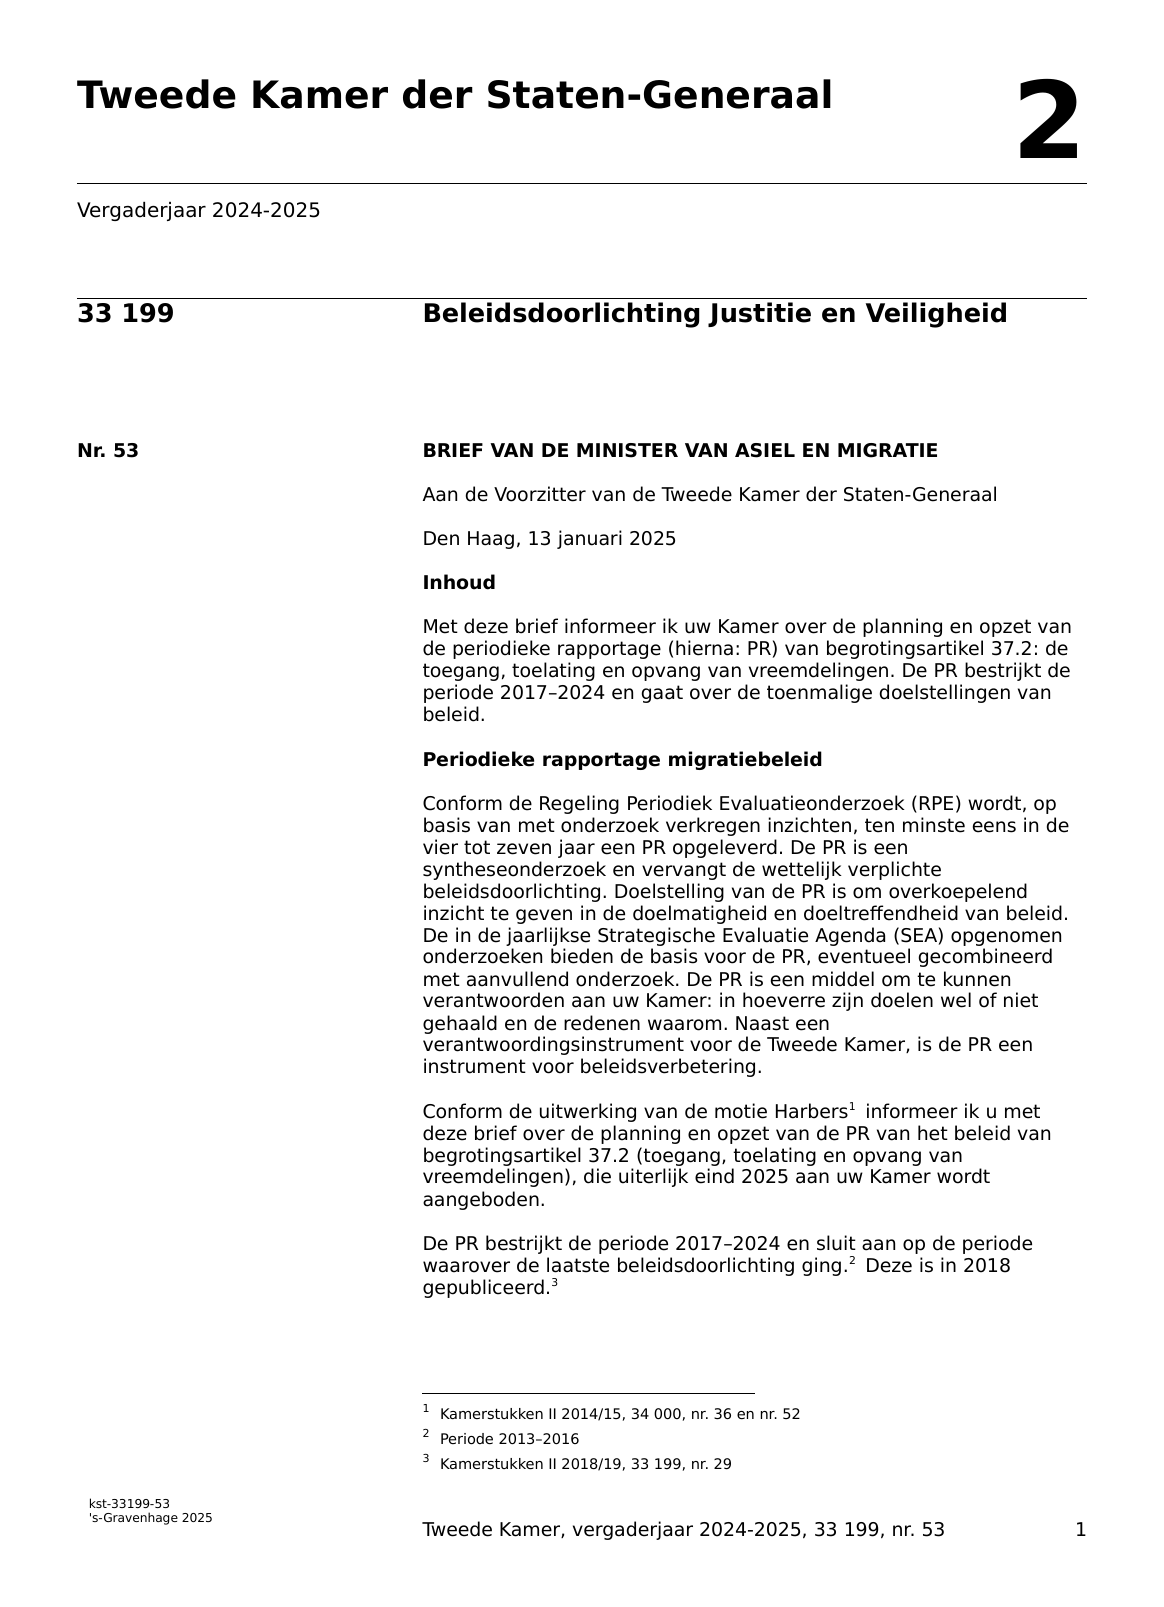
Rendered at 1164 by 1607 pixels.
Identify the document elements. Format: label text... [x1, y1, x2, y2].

subtitle Nr. 53 BRIEF VAN DE MINISTER VAN ASIEL EN MIGRATIE [77, 440, 1087, 462]
text Met deze brief informeer ik uw Kamer over de planning en opzet van de periodieke rapportage (hierna: PR) van begrotingsartikel 37.2: de toegang, toelating en opvang van vreemdelingen. De PR bestrijkt de periode 2017–2024 en gaat over de toenmalige doelstellingen van beleid. [422, 616, 1087, 726]
text Conform de Regeling Periodiek Evaluatieonderzoek (RPE) wordt, op basis van met onderzoek verkregen inzichten, ten minste eens in de vier tot zeven jaar een PR opgeleverd. De PR is een syntheseonderzoek en vervangt de wettelijk verplichte beleidsdoorlichting. Doelstelling van de PR is om overkoepelend inzicht te geven in de doelmatigheid en doeltreffendheid van beleid. De in de jaarlijkse Strategische Evaluatie Agenda (SEA) opgenomen onderzoeken bieden de basis voor de PR, eventueel gecombineerd met aanvullend onderzoek. De PR is een middel om te kunnen verantwoorden aan uw Kamer: in hoeverre zijn doelen wel of niet gehaald en de redenen waarom. Naast een verantwoordingsinstrument voor de Tweede Kamer, is de PR een instrument voor beleidsverbetering. [422, 793, 1087, 1078]
text Kamerstukken II 2014/15, 34 000, nr. 36 en nr. 52 [422, 1402, 1087, 1424]
text Periode 2013–2016 [422, 1427, 1087, 1449]
text Den Haag, 13 januari 2025 [422, 528, 1087, 550]
text De PR bestrijkt de periode 2017–2024 en sluit aan op de periode waarover de laatste beleidsdoorlichting ging. Deze is in 2018 gepubliceerd. [422, 1233, 1087, 1298]
subtitle Periodieke rapportage migratiebeleid [422, 748, 1087, 770]
table_header 2 [886, 59, 1087, 183]
text Conform de uitwerking van de motie Harbers informeer ik u met deze brief over de planning en opzet van de PR van het beleid van begrotingsartikel 37.2 (toegang, toelating en opvang van vreemdelingen), die uiterlijk eind 2025 aan uw Kamer wordt aangeboden. [422, 1101, 1087, 1210]
table_cell Vergaderjaar 2024-2025 [77, 184, 1087, 298]
text 's-Gravenhage 2025 [88, 1511, 323, 1525]
subtitle Inhoud [422, 572, 1087, 594]
text Aan de Voorzitter van de Tweede Kamer der Staten-Generaal [422, 484, 1087, 506]
text kst-33199-53 [88, 1497, 323, 1511]
subtitle 33 199 Beleidsdoorlichting Justitie en Veiligheid [77, 299, 1087, 329]
text Kamerstukken II 2018/19, 33 199, nr. 29 [422, 1452, 1087, 1474]
table_header Tweede Kamer der Staten-Generaal [77, 59, 886, 183]
